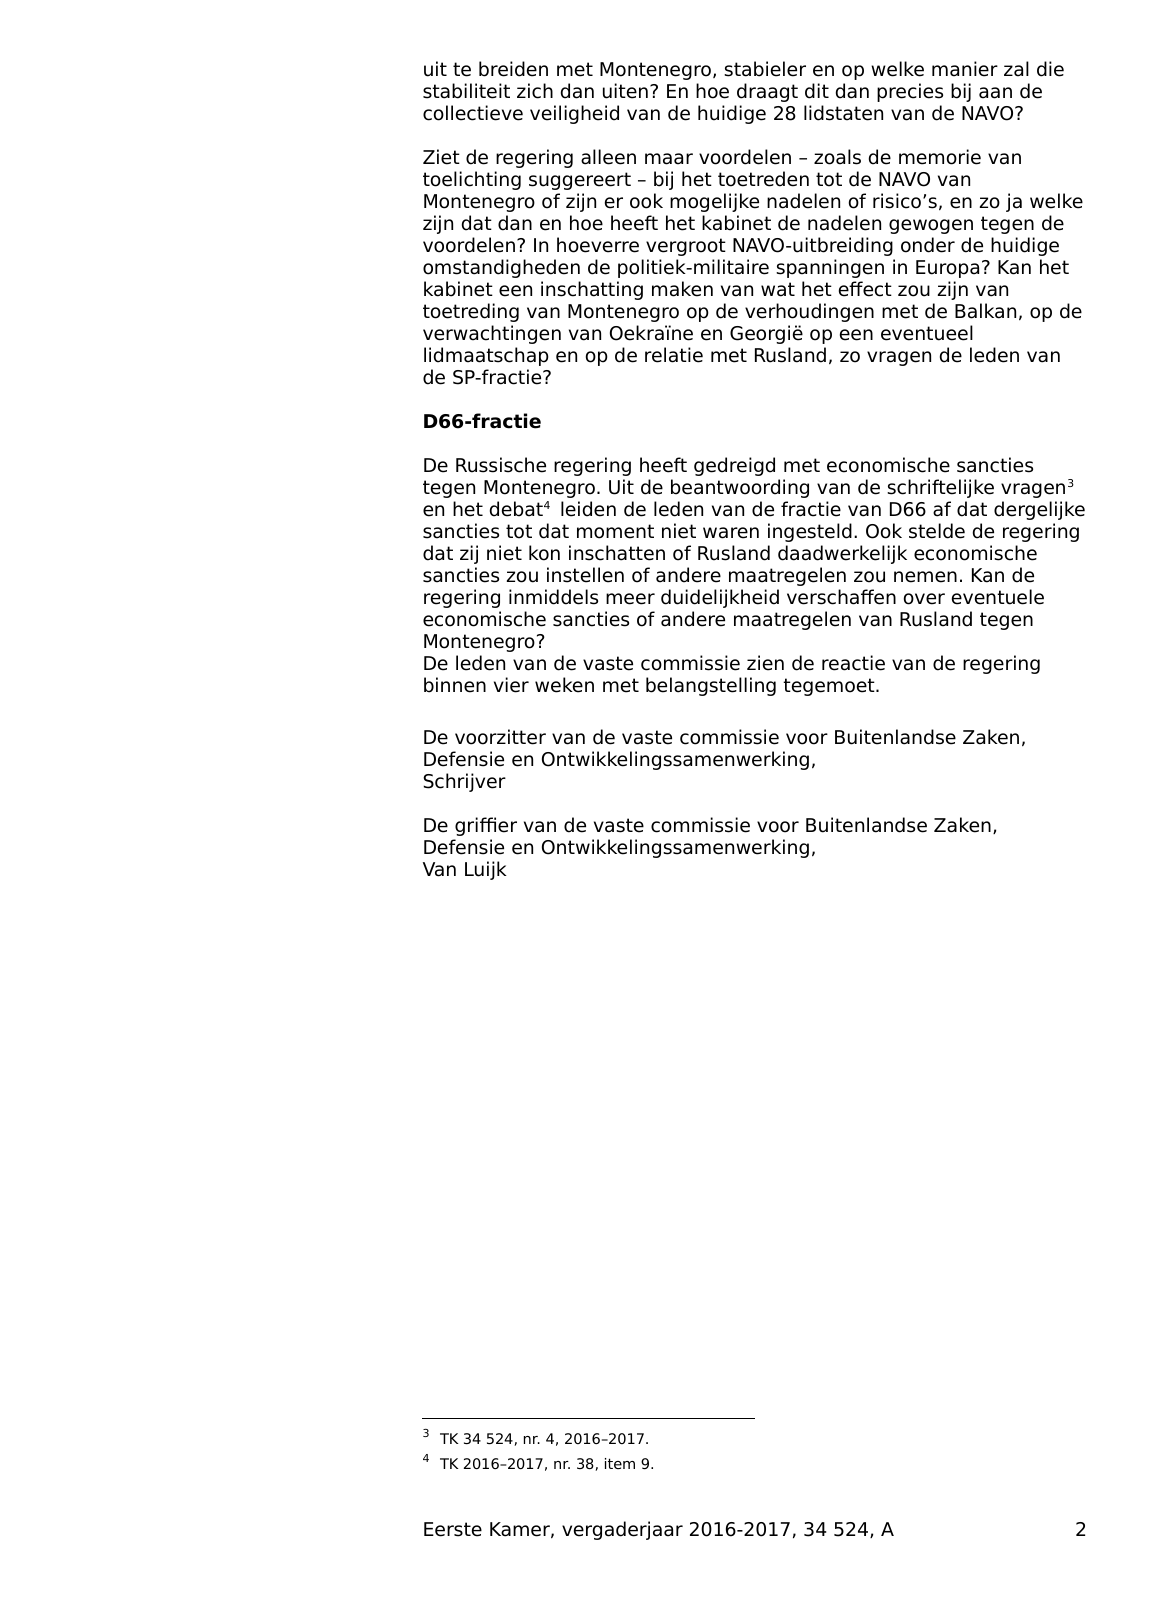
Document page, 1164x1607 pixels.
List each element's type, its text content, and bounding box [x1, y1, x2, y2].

subtitle D66-fractie [422, 411, 1087, 433]
text TK 2016–2017, nr. 38, item 9. [422, 1452, 1087, 1474]
text De griffier van de vaste commissie voor Buitenlandse Zaken, Defensie en Ontwikkelingssamenwerking, Van Luijk [422, 815, 1087, 881]
text uit te breiden met Montenegro, stabieler en op welke manier zal die stabiliteit zich dan uiten? En hoe draagt dit dan precies bij aan de collectieve veiligheid van de huidige 28 lidstaten van de NAVO? [422, 59, 1087, 125]
text De leden van de vaste commissie zien de reactie van de regering binnen vier weken met belangstelling tegemoet. [422, 653, 1087, 697]
text De voorzitter van de vaste commissie voor Buitenlandse Zaken, Defensie en Ontwikkelingssamenwerking, Schrijver [422, 727, 1087, 793]
text Ziet de regering alleen maar voordelen – zoals de memorie van toelichting suggereert – bij het toetreden tot de NAVO van Montenegro of zijn er ook mogelijke nadelen of risico’s, en zo ja welke zijn dat dan en hoe heeft het kabinet de nadelen gewogen tegen de voordelen? In hoeverre vergroot NAVO-uitbreiding onder de huidige omstandigheden de politiek-militaire spanningen in Europa? Kan het kabinet een inschatting maken van wat het effect zou zijn van toetreding van Montenegro op de verhoudingen met de Balkan, op de verwachtingen van Oekraïne en Georgië op een eventueel lidmaatschap en op de relatie met Rusland, zo vragen de leden van de SP-fractie? [422, 147, 1087, 389]
text De Russische regering heeft gedreigd met economische sancties tegen Montenegro. Uit de beantwoording van de schriftelijke vragen en het debat leiden de leden van de fractie van D66 af dat dergelijke sancties tot dat moment niet waren ingesteld. Ook stelde de regering dat zij niet kon inschatten of Rusland daadwerkelijk economische sancties zou instellen of andere maatregelen zou nemen. Kan de regering inmiddels meer duidelijkheid verschaffen over eventuele economische sancties of andere maatregelen van Rusland tegen Montenegro? [422, 455, 1087, 653]
text TK 34 524, nr. 4, 2016–2017. [422, 1427, 1087, 1449]
